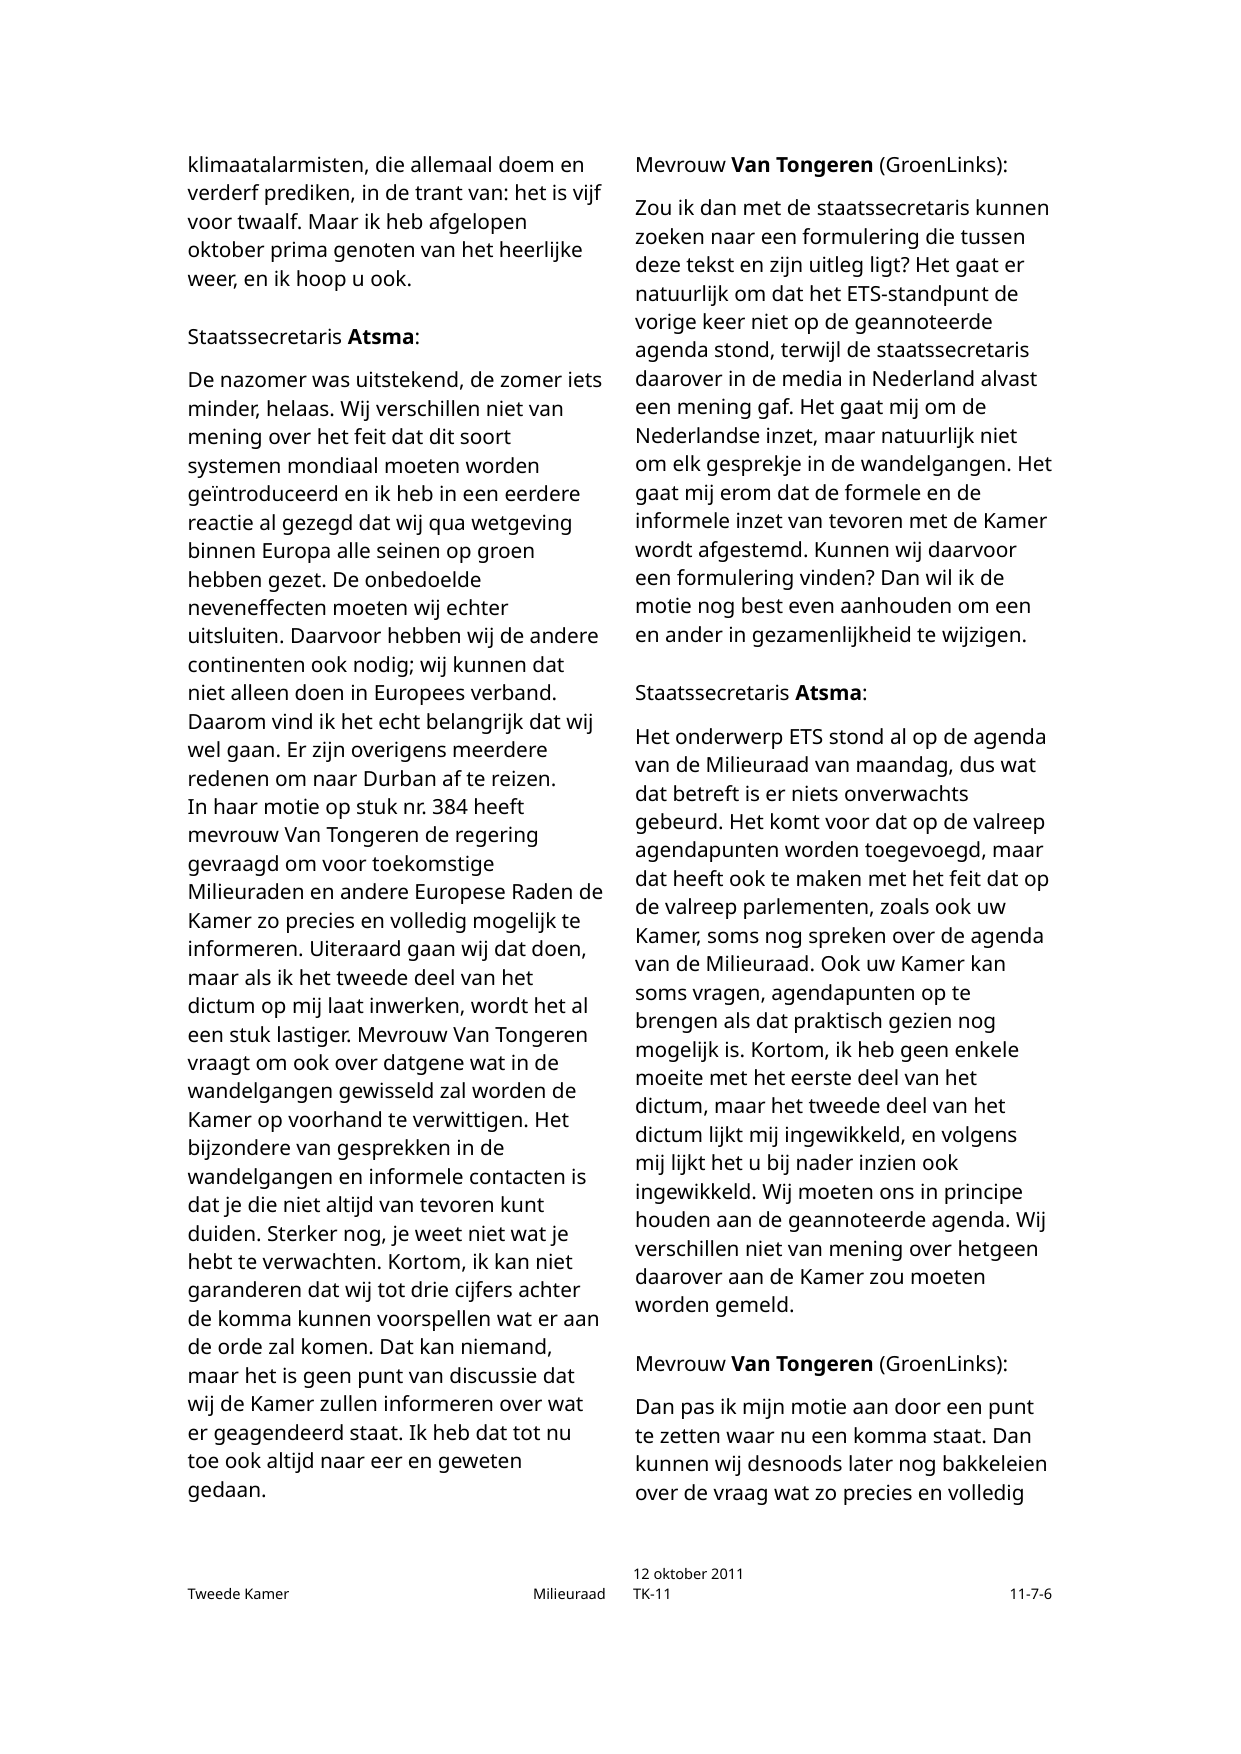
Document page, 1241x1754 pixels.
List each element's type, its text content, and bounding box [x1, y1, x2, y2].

text Staatssecretaris Atsma: [187, 322, 605, 351]
text Het onderwerp ETS stond al op de agenda van de Milieuraad van maandag, dus wat dat betreft is er niets onverwachts gebeurd. Het komt voor dat op de valreep agendapunten worden toegevoegd, maar dat heeft ook te maken met het feit dat op de valreep parlementen, zoals ook uw Kamer, soms nog spreken over de agenda van de Milieuraad. Ook uw Kamer kan soms vragen, agendapunten op te brengen als dat praktisch gezien nog mogelijk is. Kortom, ik heb geen enkele moeite met het eerste deel van het dictum, maar het tweede deel van het dictum lijkt mij ingewikkeld, en volgens mij lijkt het u bij nader inzien ook ingewikkeld. Wij moeten ons in principe houden aan de geannoteerde agenda. Wij verschillen niet van mening over hetgeen daarover aan de Kamer zou moeten worden gemeld. [635, 722, 1053, 1319]
text klimaatalarmisten, die allemaal doem en verderf prediken, in de trant van: het is vijf voor twaalf. Maar ik heb afgelopen oktober prima genoten van het heerlijke weer, en ik hoop u ook. [187, 150, 605, 292]
text In haar motie op stuk nr. 384 heeft mevrouw Van Tongeren de regering gevraagd om voor toekomstige Milieuraden en andere Europese Raden de Kamer zo precies en volledig mogelijk te informeren. Uiteraard gaan wij dat doen, maar als ik het tweede deel van het dictum op mij laat inwerken, wordt het al een stuk lastiger. Mevrouw Van Tongeren vraagt om ook over datgene wat in de wandelgangen gewisseld zal worden de Kamer op voorhand te verwittigen. Het bijzondere van gesprekken in de wandelgangen en informele contacten is dat je die niet altijd van tevoren kunt duiden. Sterker nog, je weet niet wat je hebt te verwachten. Kortom, ik kan niet garanderen dat wij tot drie cijfers achter de komma kunnen voorspellen wat er aan de orde zal komen. Dat kan niemand, maar het is geen punt van discussie dat wij de Kamer zullen informeren over wat er geagendeerd staat. Ik heb dat tot nu toe ook altijd naar eer en geweten gedaan. [187, 792, 605, 1503]
text Zou ik dan met de staatssecretaris kunnen zoeken naar een formulering die tussen deze tekst en zijn uitleg ligt? Het gaat er natuurlijk om dat het ETS-standpunt de vorige keer niet op de geannoteerde agenda stond, terwijl de staatssecretaris daarover in de media in Nederland alvast een mening gaf. Het gaat mij om de Nederlandse inzet, maar natuurlijk niet om elk gesprekje in de wandelgangen. Het gaat mij erom dat de formele en de informele inzet van tevoren met de Kamer wordt afgestemd. Kunnen wij daarvoor een formulering vinden? Dan wil ik de motie nog best even aanhouden om een en ander in gezamenlijkheid te wijzigen. [635, 193, 1053, 648]
text Dan pas ik mijn motie aan door een punt te zetten waar nu een komma staat. Dan kunnen wij desnoods later nog bakkeleien over de vraag wat zo precies en volledig [635, 1392, 1053, 1506]
text De nazomer was uitstekend, de zomer iets minder, helaas. Wij verschillen niet van mening over het feit dat dit soort systemen mondiaal moeten worden geïntroduceerd en ik heb in een eerdere reactie al gezegd dat wij qua wetgeving binnen Europa alle seinen op groen hebben gezet. De onbedoelde neveneffecten moeten wij echter uitsluiten. Daarvoor hebben wij de andere continenten ook nodig; wij kunnen dat niet alleen doen in Europees verband. Daarom vind ik het echt belangrijk dat wij wel gaan. Er zijn overigens meerdere redenen om naar Durban af te reizen. [187, 366, 605, 792]
text Mevrouw Van Tongeren (GroenLinks): [635, 150, 1053, 178]
text Staatssecretaris Atsma: [635, 678, 1053, 707]
text Mevrouw Van Tongeren (GroenLinks): [635, 1349, 1053, 1377]
